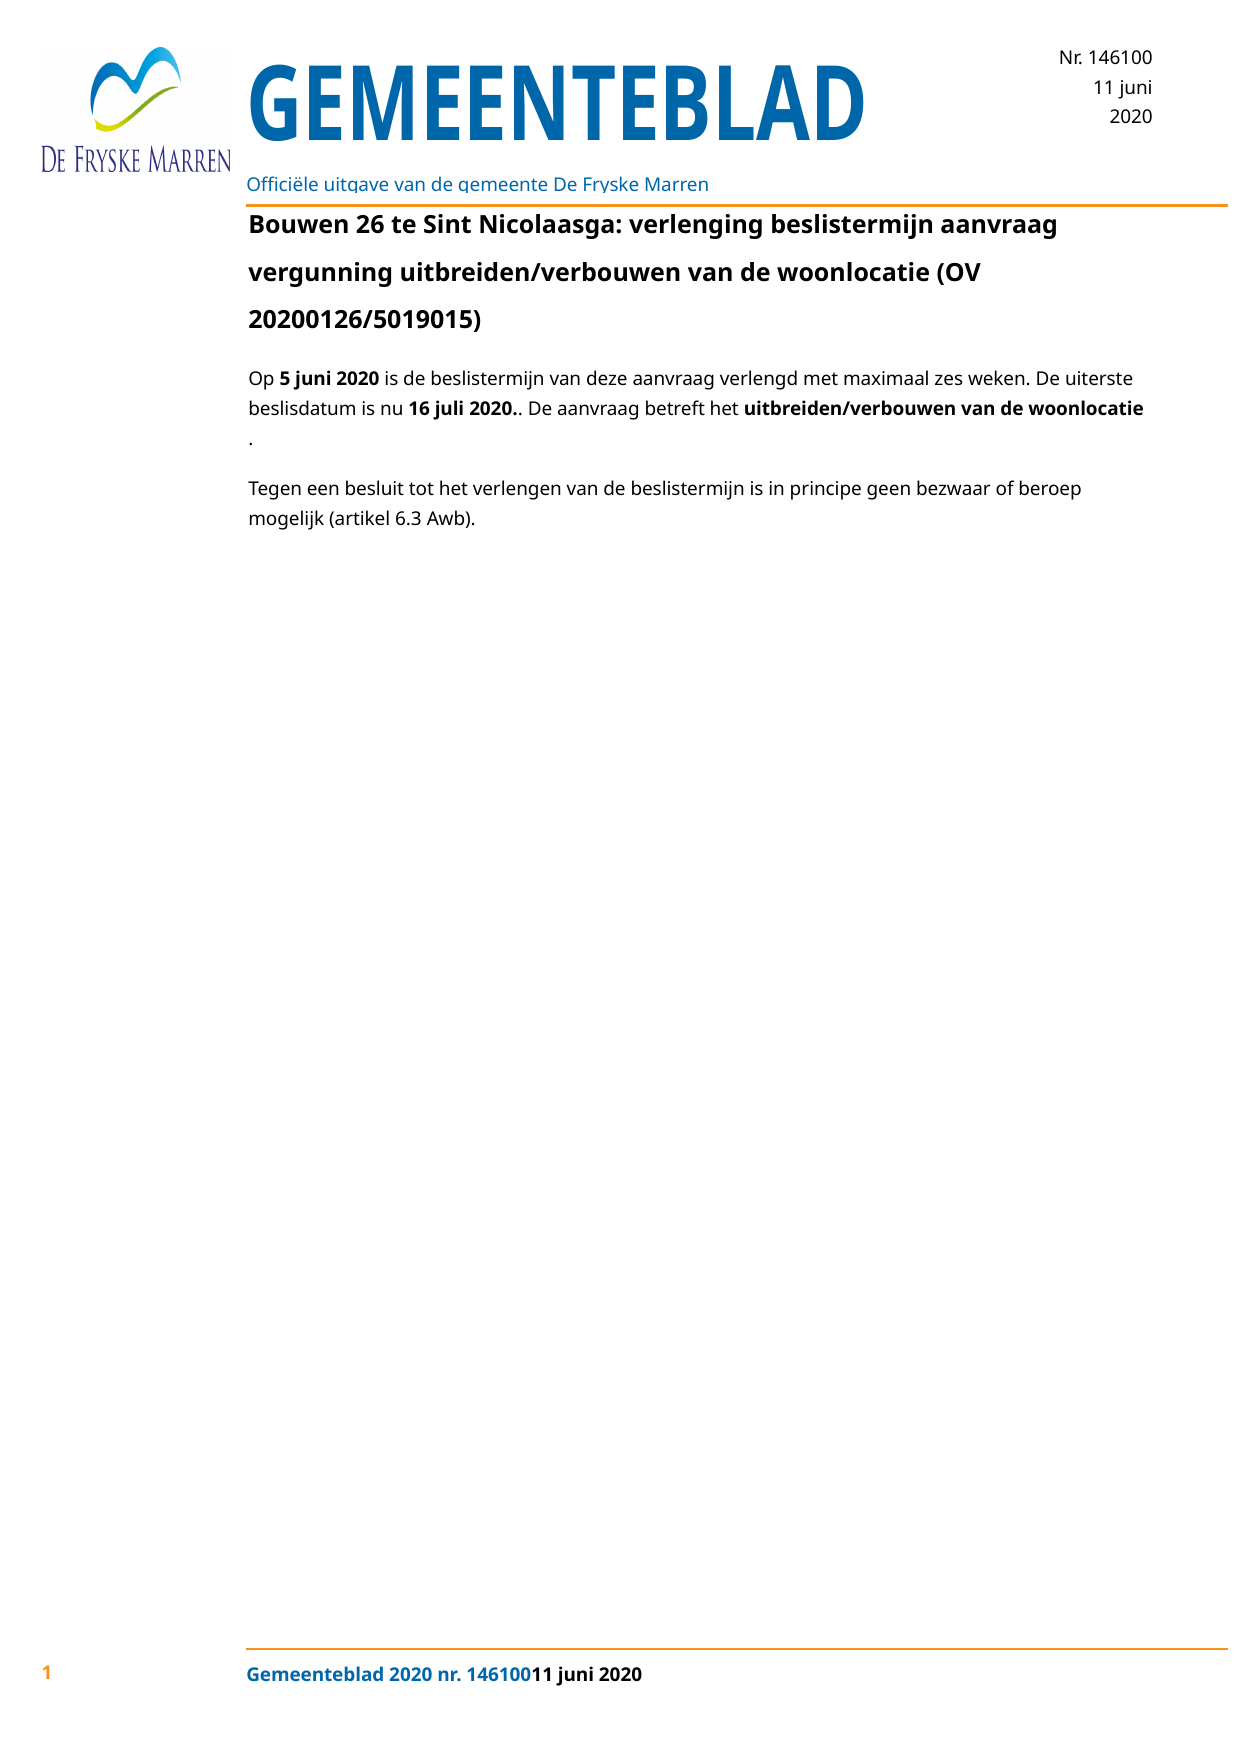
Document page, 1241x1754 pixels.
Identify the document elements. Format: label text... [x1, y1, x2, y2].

picture [41, 47, 231, 172]
text Bouwen 26 te Sint Nicolaasga: verlenging beslistermijn aanvraag vergunning uitbreiden/verbouwen van de woonlocatie (OV 20200126/5019015) [248, 207, 1152, 336]
text Tegen een besluit tot het verlengen van de beslistermijn is in principe geen bezwaar of beroep mogelijk (artikel 6.3 Awb). [248, 475, 1152, 530]
text Op 5 juni 2020 is de beslistermijn van deze aanvraag verlengd met maximaal zes weken. De uiterste beslisdatum is nu 16 juli 2020.. De aanvraag betreft het uitbreiden/verbouwen van de woonlocatie . [248, 366, 1152, 450]
